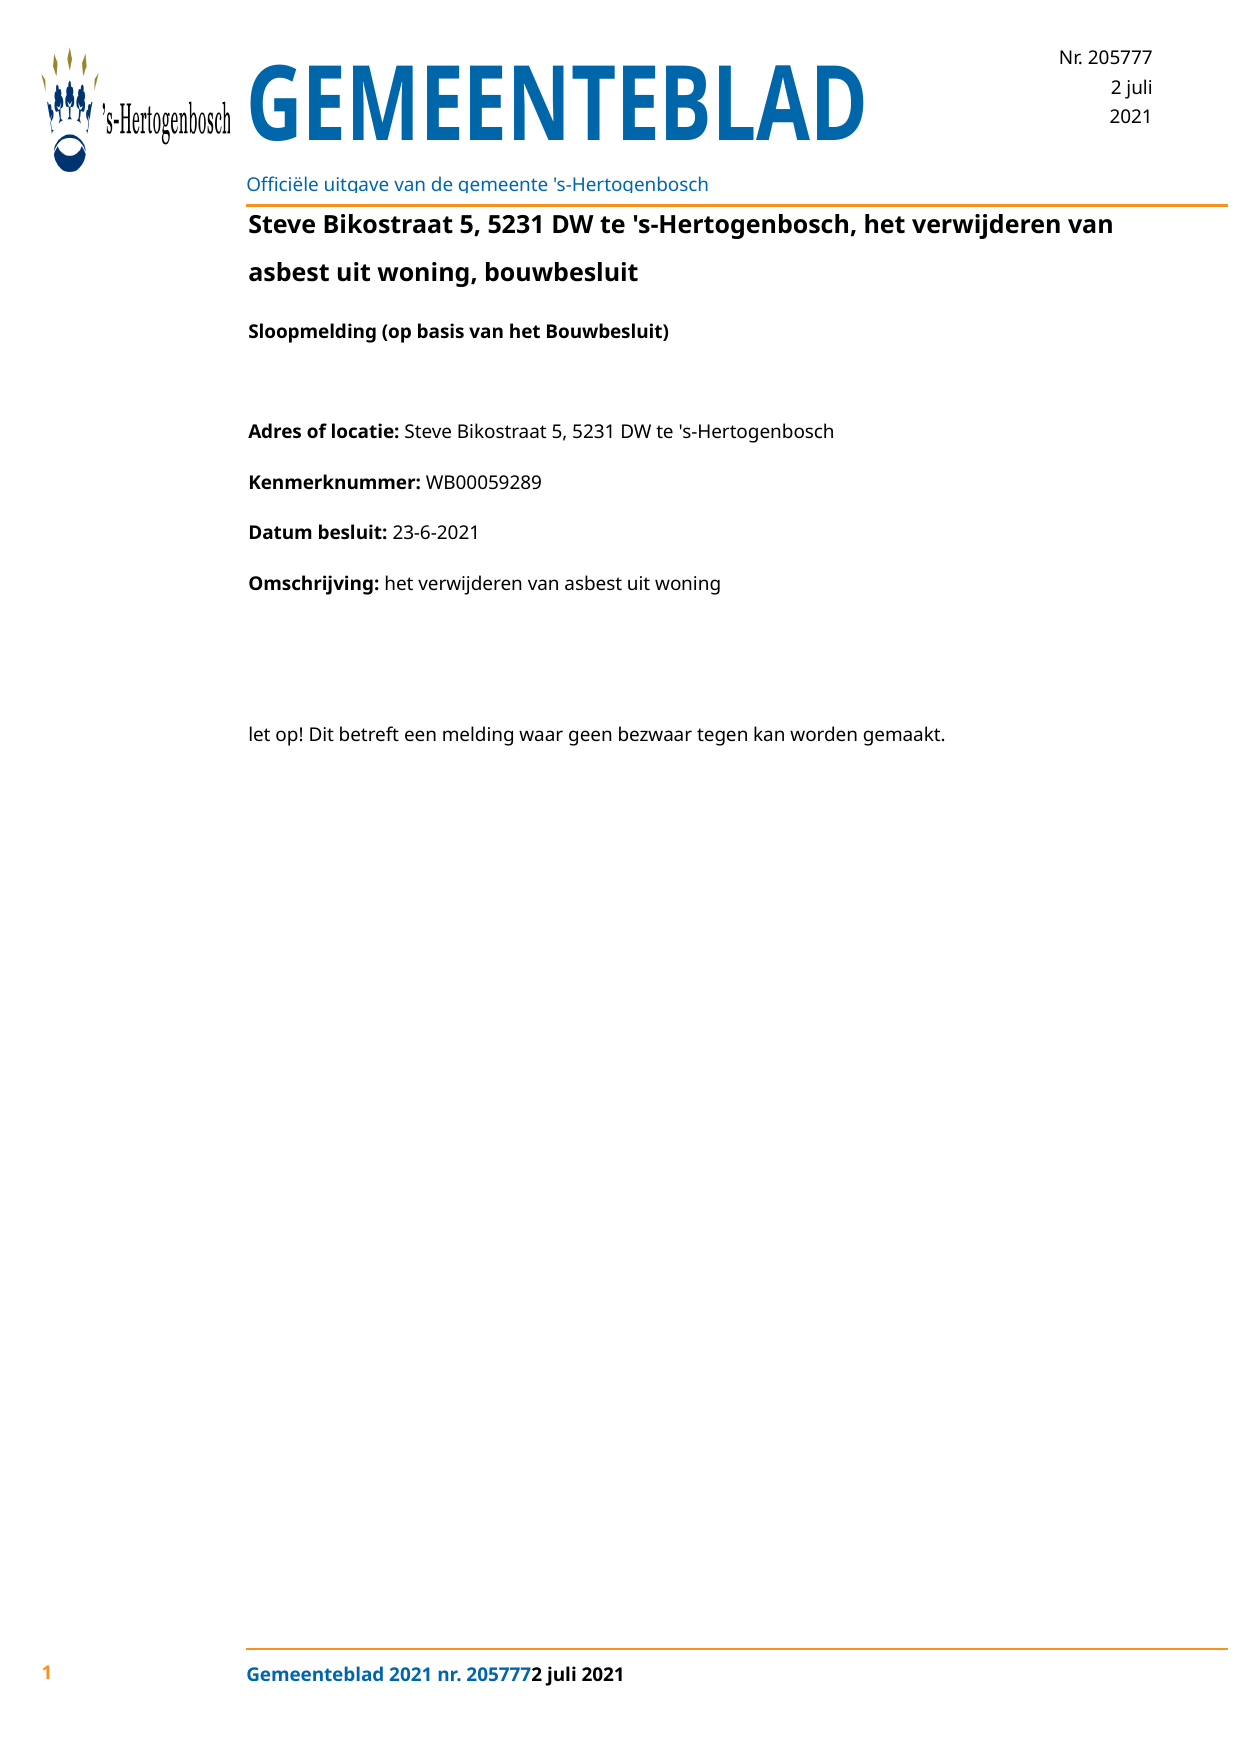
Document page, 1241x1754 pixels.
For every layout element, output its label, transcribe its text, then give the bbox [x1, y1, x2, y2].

text Steve Bikostraat 5, 5231 DW te 's-Hertogenbosch, het verwijderen van asbest uit woning, bouwbesluit [248, 207, 1152, 288]
text let op! Dit betreft een melding waar geen bezwaar tegen kan worden gemaakt. [248, 721, 1152, 747]
text Kenmerknummer: WB00059289 [248, 469, 1152, 495]
text Omschrijving: het verwijderen van asbest uit woning [248, 570, 1152, 596]
text Datum besluit: 23-6-2021 [248, 519, 1152, 545]
picture [41, 47, 231, 172]
text Adres of locatie: Steve Bikostraat 5, 5231 DW te 's-Hertogenbosch [248, 419, 1152, 444]
text Sloopmelding (op basis van het Bouwbesluit) [248, 318, 1152, 344]
